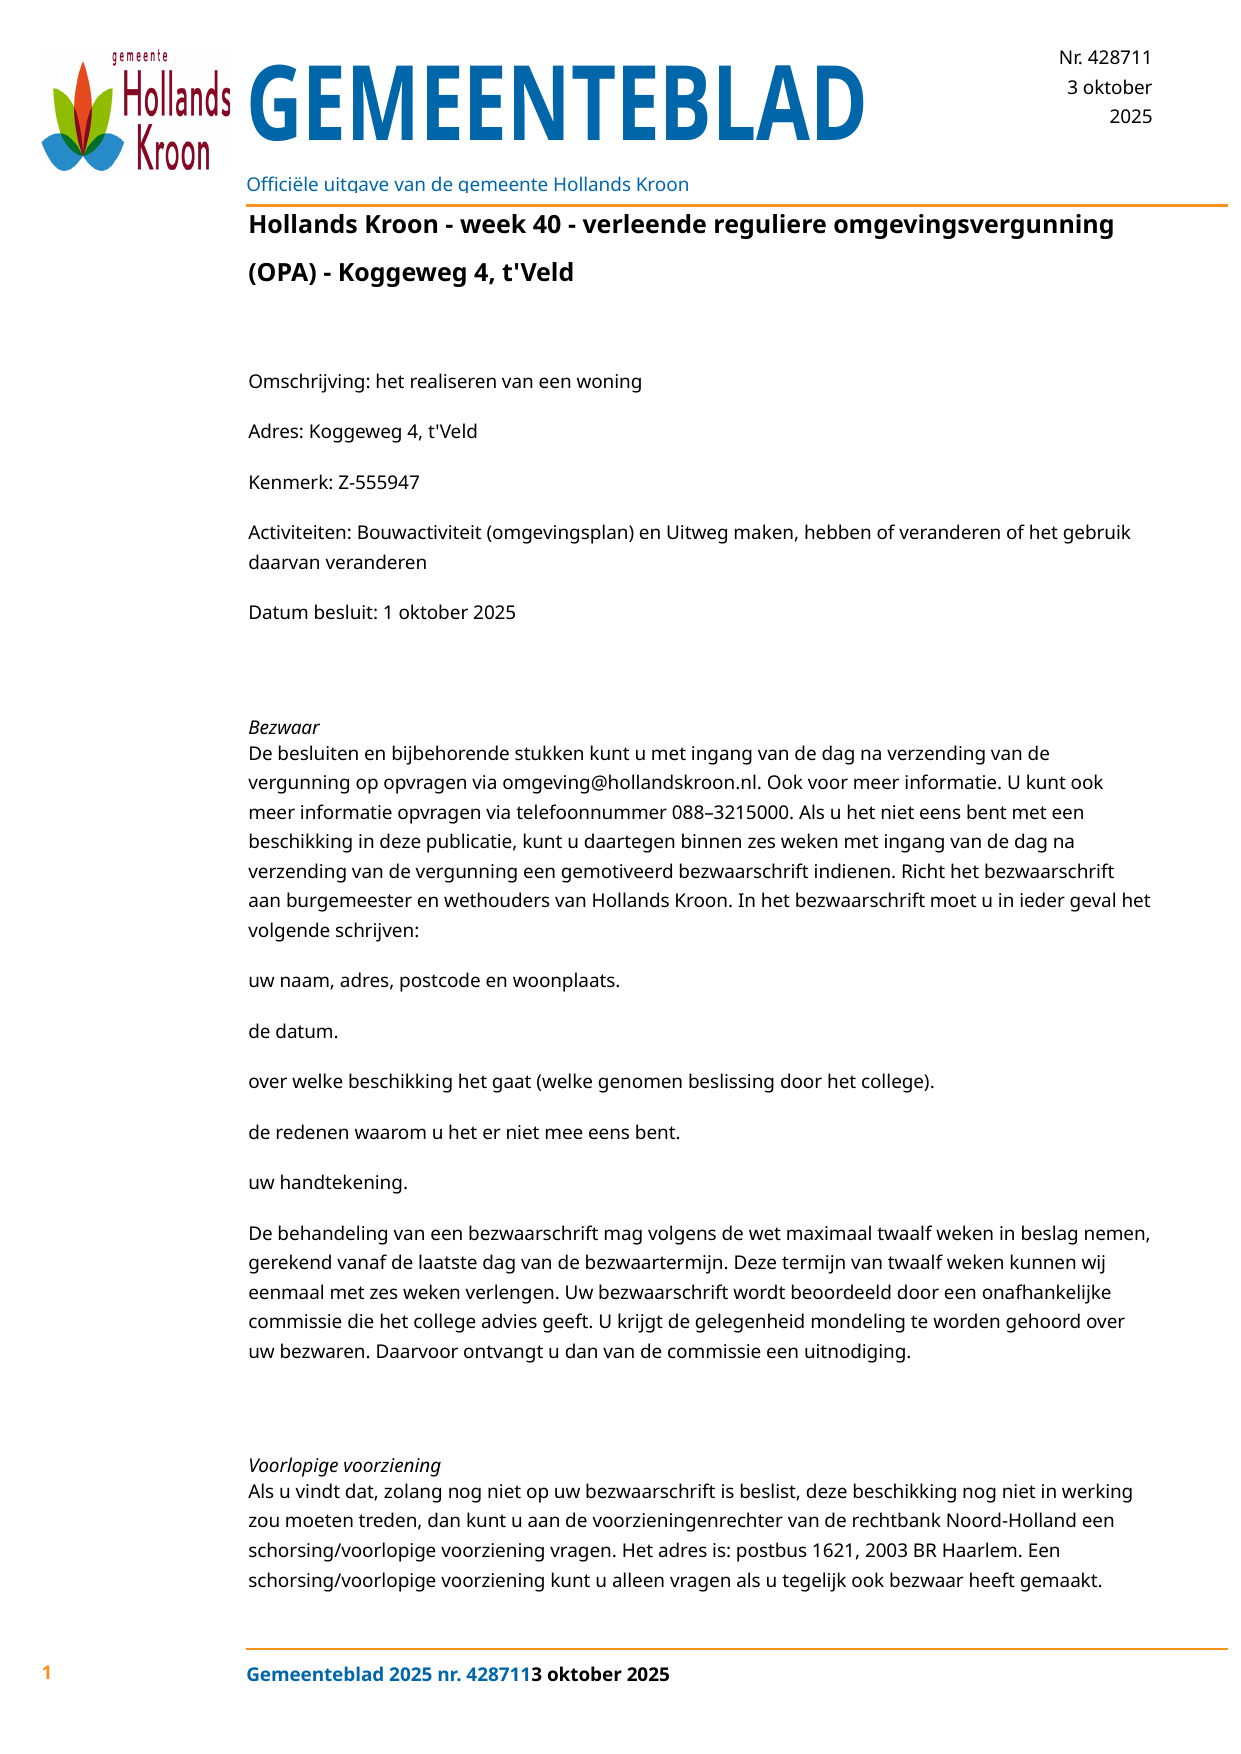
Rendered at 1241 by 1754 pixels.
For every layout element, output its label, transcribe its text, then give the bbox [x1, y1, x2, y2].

picture [41, 47, 231, 172]
text Bezwaar [248, 714, 1152, 740]
text uw naam, adres, postcode en woonplaats. [248, 968, 1152, 993]
text over welke beschikking het gaat (welke genomen beslissing door het college). [248, 1068, 1152, 1094]
text De besluiten en bijbehorende stukken kunt u met ingang van de dag na verzending van de vergunning op opvragen via omgeving@hollandskroon.nl. Ook voor meer informatie. U kunt ook meer informatie opvragen via telefoonnummer 088–3215000. Als u het niet eens bent met een beschikking in deze publicatie, kunt u daartegen binnen zes weken met ingang van de dag na verzending van de vergunning een gemotiveerd bezwaarschrift indienen. Richt het bezwaarschrift aan burgemeester en wethouders van Hollands Kroon. In het bezwaarschrift moet u in ieder geval het volgende schrijven: [248, 740, 1152, 943]
text de datum. [248, 1018, 1152, 1044]
text Adres: Koggeweg 4, t'Veld [248, 419, 1152, 444]
text Als u vindt dat, zolang nog niet op uw bezwaarschrift is beslist, deze beschikking nog niet in werking zou moeten treden, dan kunt u aan de voorzieningenrechter van de rechtbank Noord-Holland een schorsing/voorlopige voorziening vragen. Het adres is: postbus 1621, 2003 BR Haarlem. Een schorsing/voorlopige voorziening kunt u alleen vragen als u tegelijk ook bezwaar heeft gemaakt. [248, 1478, 1152, 1593]
text Datum besluit: 1 oktober 2025 [248, 599, 1152, 625]
text Activiteiten: Bouwactiviteit (omgevingsplan) en Uitweg maken, hebben of veranderen of het gebruik daarvan veranderen [248, 519, 1152, 575]
text Kenmerk: Z-555947 [248, 469, 1152, 495]
text Hollands Kroon - week 40 - verleende reguliere omgevingsvergunning (OPA) - Koggeweg 4, t'Veld [248, 207, 1152, 288]
text Omschrijving: het realiseren van een woning [248, 368, 1152, 394]
text de redenen waarom u het er niet mee eens bent. [248, 1119, 1152, 1144]
text uw handtekening. [248, 1169, 1152, 1195]
text De behandeling van een bezwaarschrift mag volgens de wet maximaal twaalf weken in beslag nemen, gerekend vanaf de laatste dag van de bezwaartermijn. Deze termijn van twaalf weken kunnen wij eenmaal met zes weken verlengen. Uw bezwaarschrift wordt beoordeeld door een onafhankelijke commissie die het college advies geeft. U krijgt de gelegenheid mondeling te worden gehoord over uw bezwaren. Daarvoor ontvangt u dan van de commissie een uitnodiging. [248, 1220, 1152, 1364]
text Voorlopige voorziening [248, 1452, 1152, 1478]
